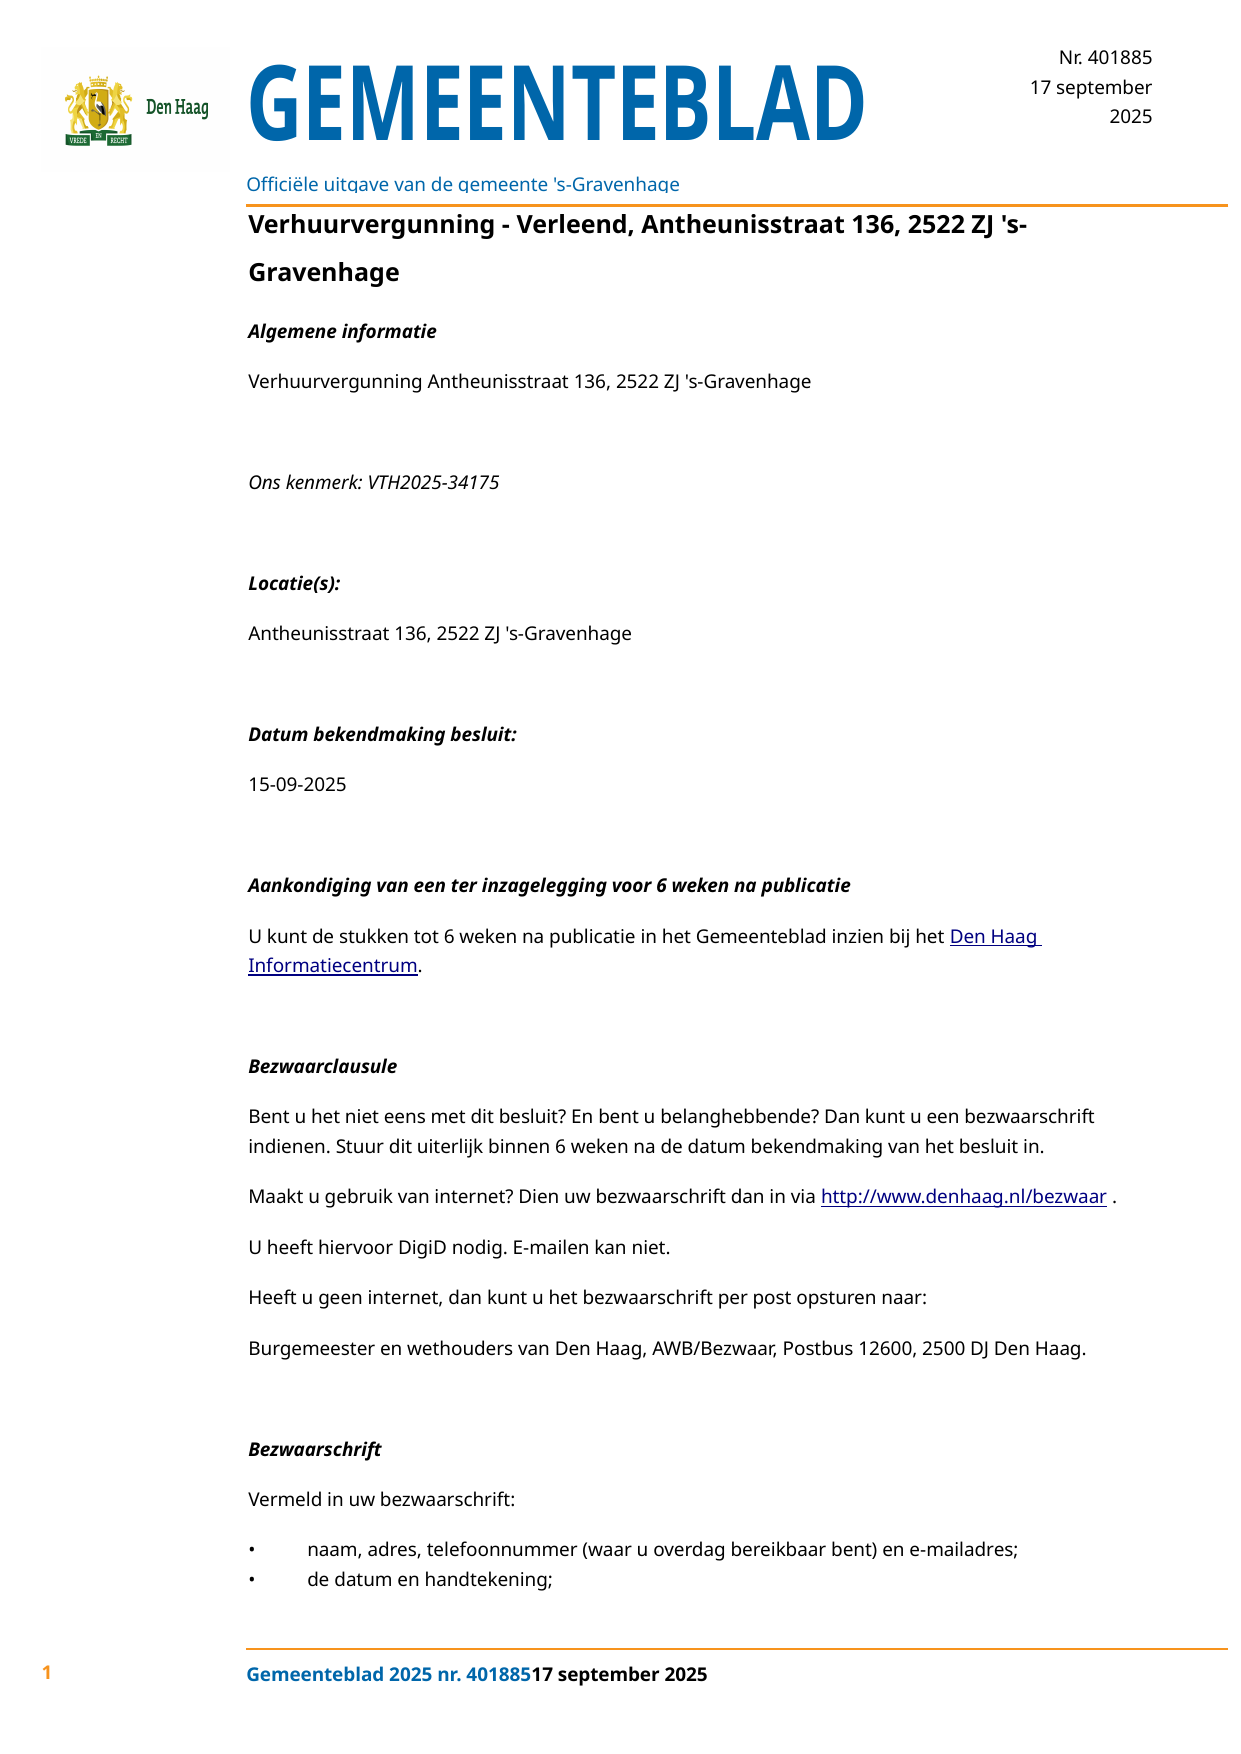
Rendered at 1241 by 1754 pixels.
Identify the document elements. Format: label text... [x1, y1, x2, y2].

text U kunt de stukken tot 6 weken na publicatie in het Gemeenteblad inzien bij het Den Haag Informatiecentrum. [248, 923, 1152, 978]
text Locatie(s): [248, 570, 1152, 596]
text Antheunisstraat 136, 2522 ZJ 's-Gravenhage [248, 620, 1152, 646]
list de datum en handtekening; [248, 1566, 1152, 1592]
text Vermeld in uw bezwaarschrift: [248, 1486, 1152, 1512]
text Bezwaarclausule [248, 1053, 1152, 1079]
text Datum bekendmaking besluit: [248, 721, 1152, 747]
list naam, adres, telefoonnummer (waar u overdag bereikbaar bent) en e-mailadres; [248, 1537, 1152, 1562]
text Heeft u geen internet, dan kunt u het bezwaarschrift per post opsturen naar: [248, 1284, 1152, 1310]
text Maakt u gebruik van internet? Dien uw bezwaarschrift dan in via http://www.denhaag.nl/bezwaar . [248, 1184, 1152, 1209]
text Verhuurvergunning - Verleend, Antheunisstraat 136, 2522 ZJ 's-Gravenhage [248, 207, 1152, 288]
text U heeft hiervoor DigiD nodig. E-mailen kan niet. [248, 1234, 1152, 1260]
text Bezwaarschrift [248, 1436, 1152, 1462]
text Burgemeester en wethouders van Den Haag, AWB/Bezwaar, Postbus 12600, 2500 DJ Den Haag. [248, 1335, 1152, 1361]
text Algemene informatie [248, 318, 1152, 344]
text 15-09-2025 [248, 772, 1152, 797]
text Verhuurvergunning Antheunisstraat 136, 2522 ZJ 's-Gravenhage [248, 368, 1152, 394]
text Aankondiging van een ter inzagelegging voor 6 weken na publicatie [248, 872, 1152, 898]
text Bent u het niet eens met dit besluit? En bent u belanghebbende? Dan kunt u een bezwaarschrift indienen. Stuur dit uiterlijk binnen 6 weken na de datum bekendmaking van het besluit in. [248, 1104, 1152, 1159]
picture [41, 47, 231, 172]
text Ons kenmerk: VTH2025-34175 [248, 469, 1152, 495]
